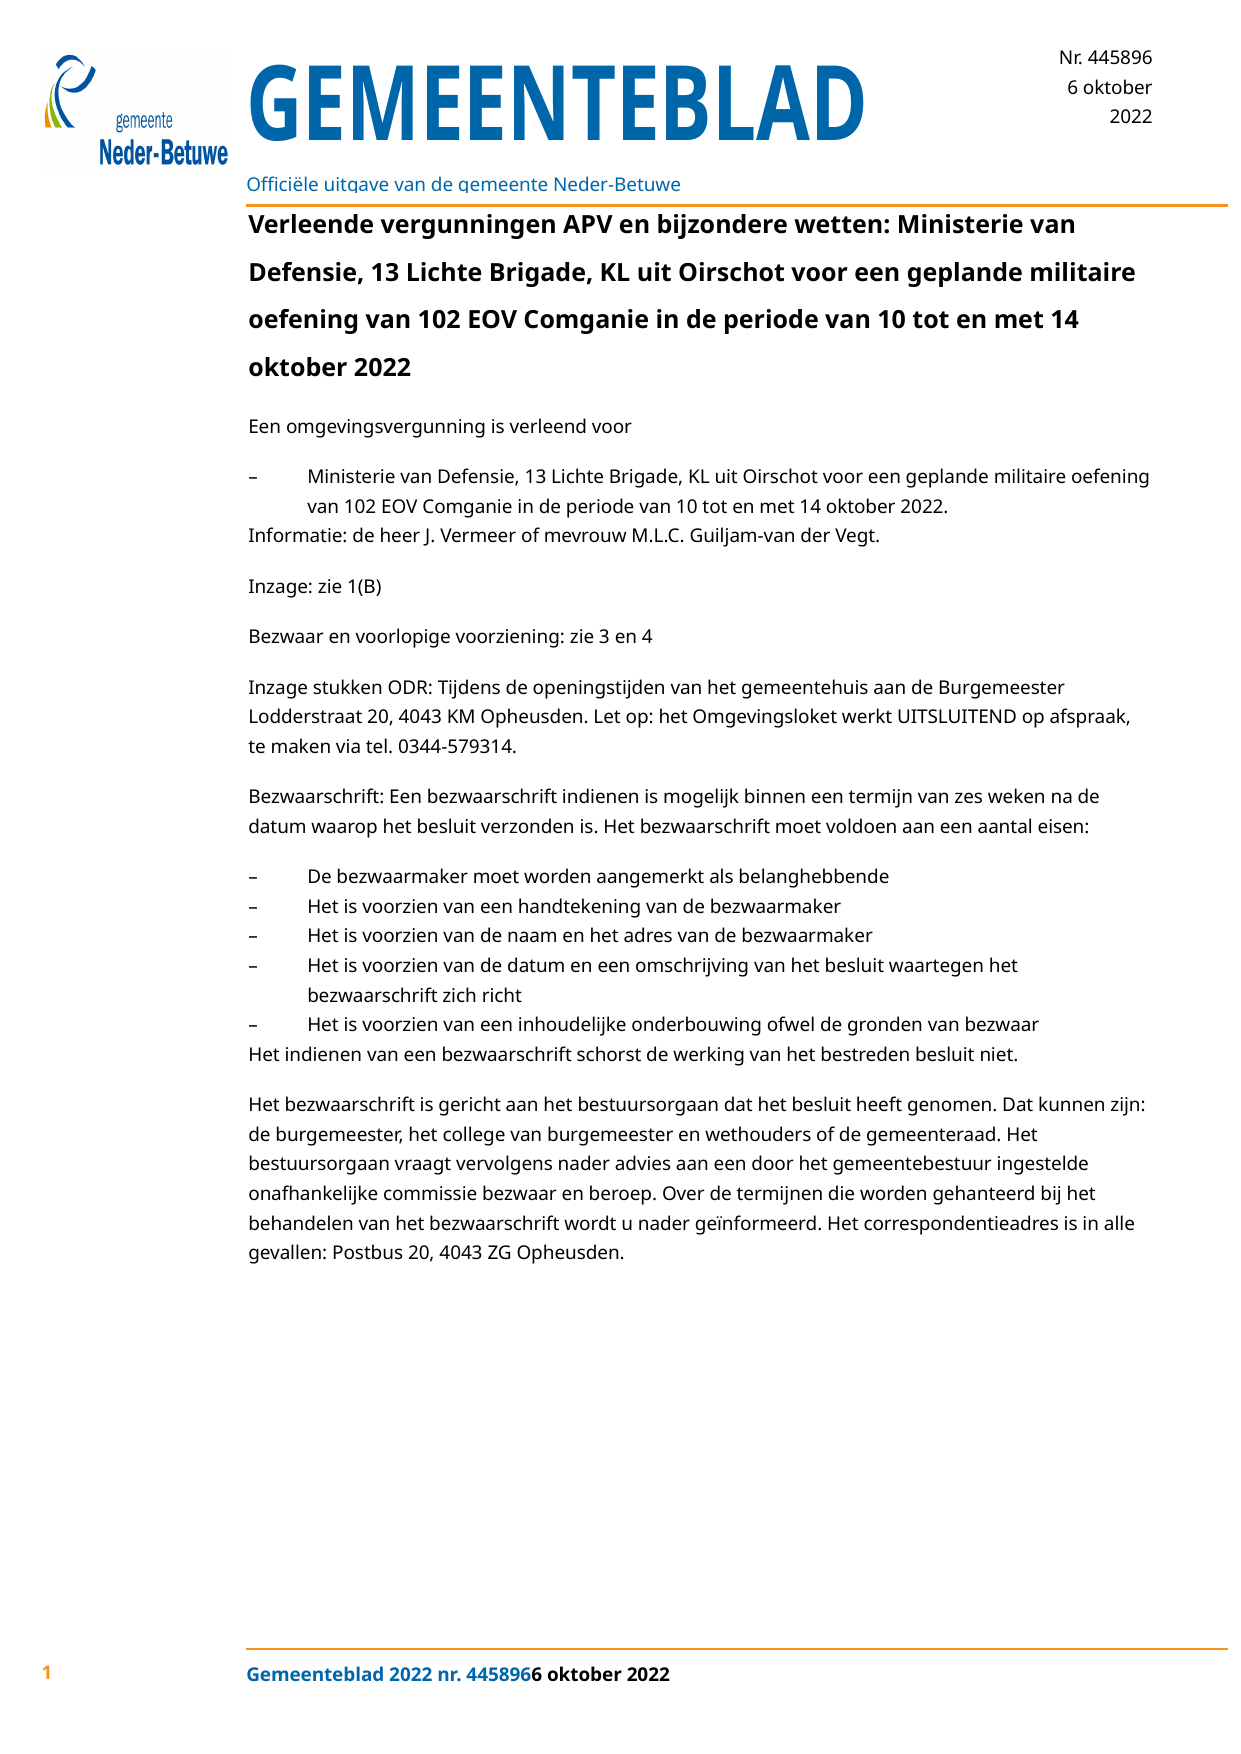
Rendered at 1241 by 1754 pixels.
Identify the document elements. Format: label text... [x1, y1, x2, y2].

list Het is voorzien van een inhoudelijke onderbouwing ofwel de gronden van bezwaar [248, 1011, 1152, 1037]
list Het is voorzien van de datum en een omschrijving van het besluit waartegen het bezwaarschrift zich richt [248, 952, 1152, 1008]
text Inzage: zie 1(B) [248, 573, 1152, 599]
text Het bezwaarschrift is gericht aan het bestuursorgaan dat het besluit heeft genomen. Dat kunnen zijn: de burgemeester, het college van burgemeester en wethouders of de gemeenteraad. Het bestuursorgaan vraagt vervolgens nader advies aan een door het gemeentebestuur ingestelde onafhankelijke commissie bezwaar en beroep. Over de termijnen die worden gehanteerd bij het behandelen van het bezwaarschrift wordt u nader geïnformeerd. Het correspondentieadres is in alle gevallen: Postbus 20, 4043 ZG Opheusden. [248, 1091, 1152, 1265]
text Bezwaar en voorlopige voorziening: zie 3 en 4 [248, 623, 1152, 649]
list Ministerie van Defensie, 13 Lichte Brigade, KL uit Oirschot voor een geplande militaire oefening van 102 EOV Comganie in de periode van 10 tot en met 14 oktober 2022. [248, 463, 1152, 519]
list Het is voorzien van een handtekening van de bezwaarmaker [248, 893, 1152, 919]
picture [41, 47, 231, 172]
text Inzage stukken ODR: Tijdens de openingstijden van het gemeentehuis aan de Burgemeester Lodderstraat 20, 4043 KM Opheusden. Let op: het Omgevingsloket werkt UITSLUITEND op afspraak, te maken via tel. 0344-579314. [248, 674, 1152, 759]
list De bezwaarmaker moet worden aangemerkt als belanghebbende [248, 863, 1152, 889]
text Informatie: de heer J. Vermeer of mevrouw M.L.C. Guiljam-van der Vegt. [248, 523, 1152, 548]
list Het is voorzien van de naam en het adres van de bezwaarmaker [248, 923, 1152, 948]
text Bezwaarschrift: Een bezwaarschrift indienen is mogelijk binnen een termijn van zes weken na de datum waarop het besluit verzonden is. Het bezwaarschrift moet voldoen aan een aantal eisen: [248, 783, 1152, 839]
text Verleende vergunningen APV en bijzondere wetten: Ministerie van Defensie, 13 Lichte Brigade, KL uit Oirschot voor een geplande militaire oefening van 102 EOV Comganie in de periode van 10 tot en met 14 oktober 2022 [248, 207, 1152, 384]
text Het indienen van een bezwaarschrift schorst de werking van het bestreden besluit niet. [248, 1041, 1152, 1067]
text Een omgevingsvergunning is verleend voor [248, 413, 1152, 439]
